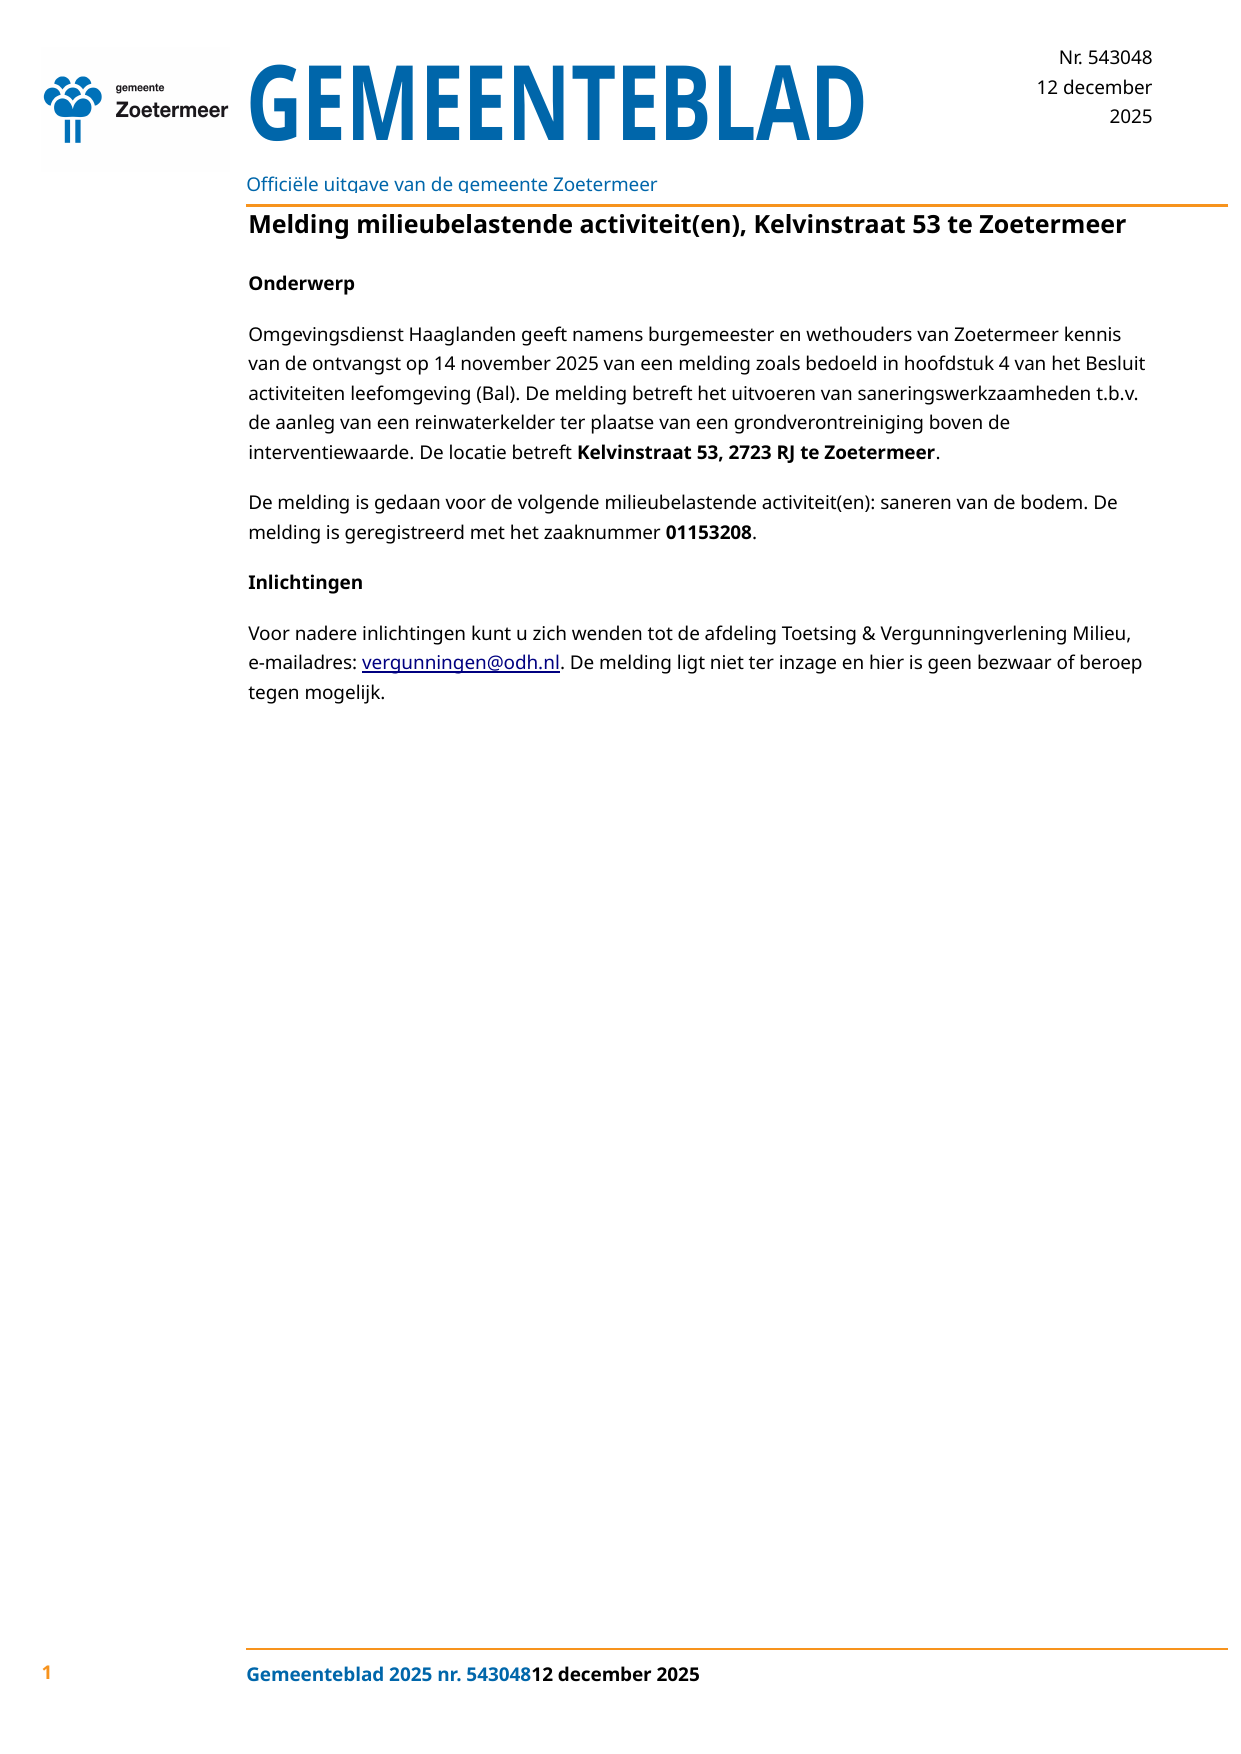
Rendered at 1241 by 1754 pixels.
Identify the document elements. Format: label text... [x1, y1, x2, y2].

picture [41, 47, 231, 172]
text Melding milieubelastende activiteit(en), Kelvinstraat 53 te Zoetermeer [248, 207, 1152, 241]
text Voor nadere inlichtingen kunt u zich wenden tot de afdeling Toetsing & Vergunningverlening Milieu, e-mailadres: vergunningen@odh.nl. De melding ligt niet ter inzage en hier is geen bezwaar of beroep tegen mogelijk. [248, 620, 1152, 705]
text Omgevingsdienst Haaglanden geeft namens burgemeester en wethouders van Zoetermeer kennis van de ontvangst op 14 november 2025 van een melding zoals bedoeld in hoofdstuk 4 van het Besluit activiteiten leefomgeving (Bal). De melding betreft het uitvoeren van saneringswerkzaamheden t.b.v. de aanleg van een reinwaterkelder ter plaatse van een grondverontreiniging boven de interventiewaarde. De locatie betreft Kelvinstraat 53, 2723 RJ te Zoetermeer. [248, 321, 1152, 465]
text Inlichtingen [248, 569, 1152, 595]
text De melding is gedaan voor de volgende milieubelastende activiteit(en): saneren van de bodem. De melding is geregistreerd met het zaaknummer 01153208. [248, 489, 1152, 545]
text Onderwerp [248, 270, 1152, 296]
